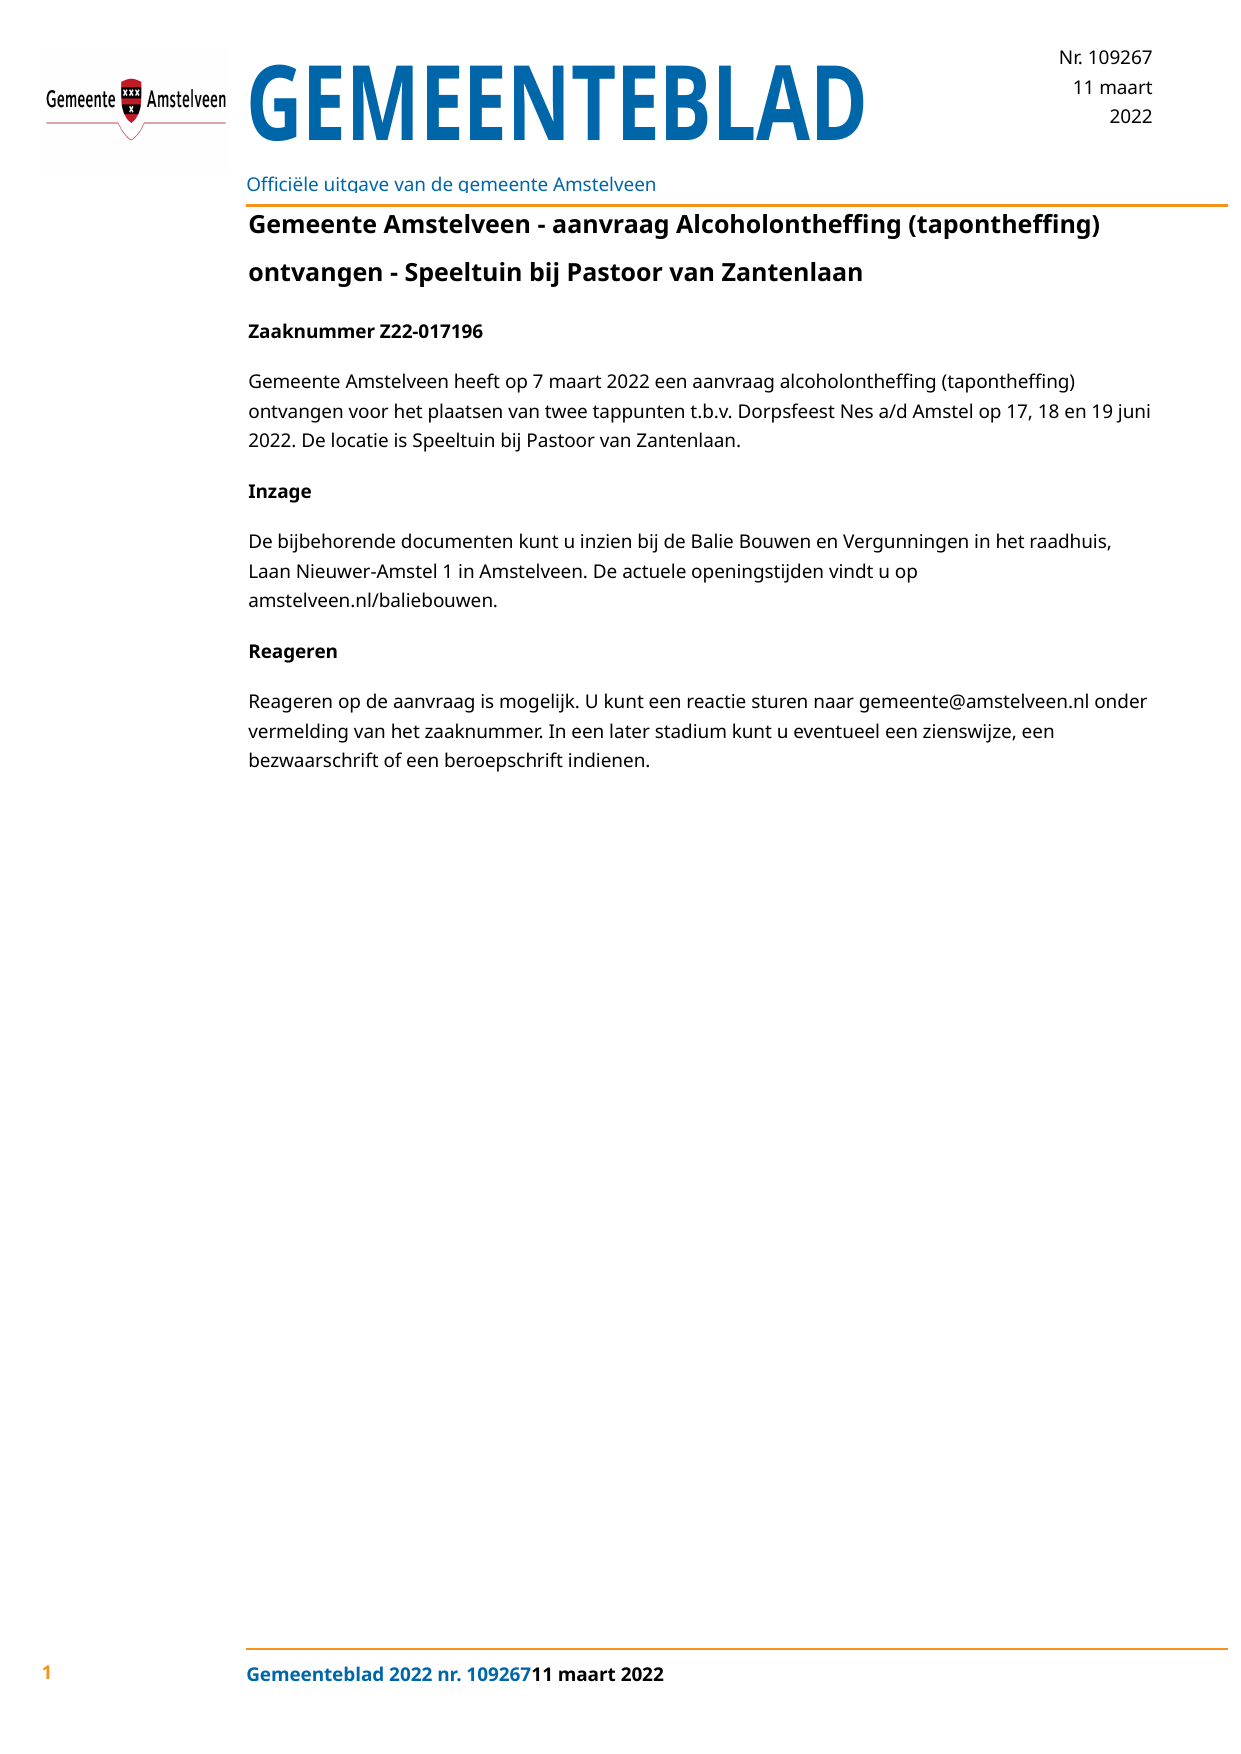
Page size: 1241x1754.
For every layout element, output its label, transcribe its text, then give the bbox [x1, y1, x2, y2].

text Gemeente Amstelveen - aanvraag Alcoholontheffing (tapontheffing) ontvangen - Speeltuin bij Pastoor van Zantenlaan [248, 207, 1152, 288]
text Gemeente Amstelveen heeft op 7 maart 2022 een aanvraag alcoholontheffing (tapontheffing) ontvangen voor het plaatsen van twee tappunten t.b.v. Dorpsfeest Nes a/d Amstel op 17, 18 en 19 juni 2022. De locatie is Speeltuin bij Pastoor van Zantenlaan. [248, 368, 1152, 453]
text Reageren op de aanvraag is mogelijk. U kunt een reactie sturen naar gemeente@amstelveen.nl onder vermelding van het zaaknummer. In een later stadium kunt u eventueel een zienswijze, een bezwaarschrift of een beroepschrift indienen. [248, 688, 1152, 773]
text Zaaknummer Z22-017196 [248, 318, 1152, 344]
picture [41, 47, 231, 172]
text De bijbehorende documenten kunt u inzien bij de Balie Bouwen en Vergunningen in het raadhuis, Laan Nieuwer-Amstel 1 in Amstelveen. De actuele openingstijden vindt u op amstelveen.nl/baliebouwen. [248, 528, 1152, 613]
text Reageren [248, 638, 1152, 664]
text Inzage [248, 478, 1152, 504]
